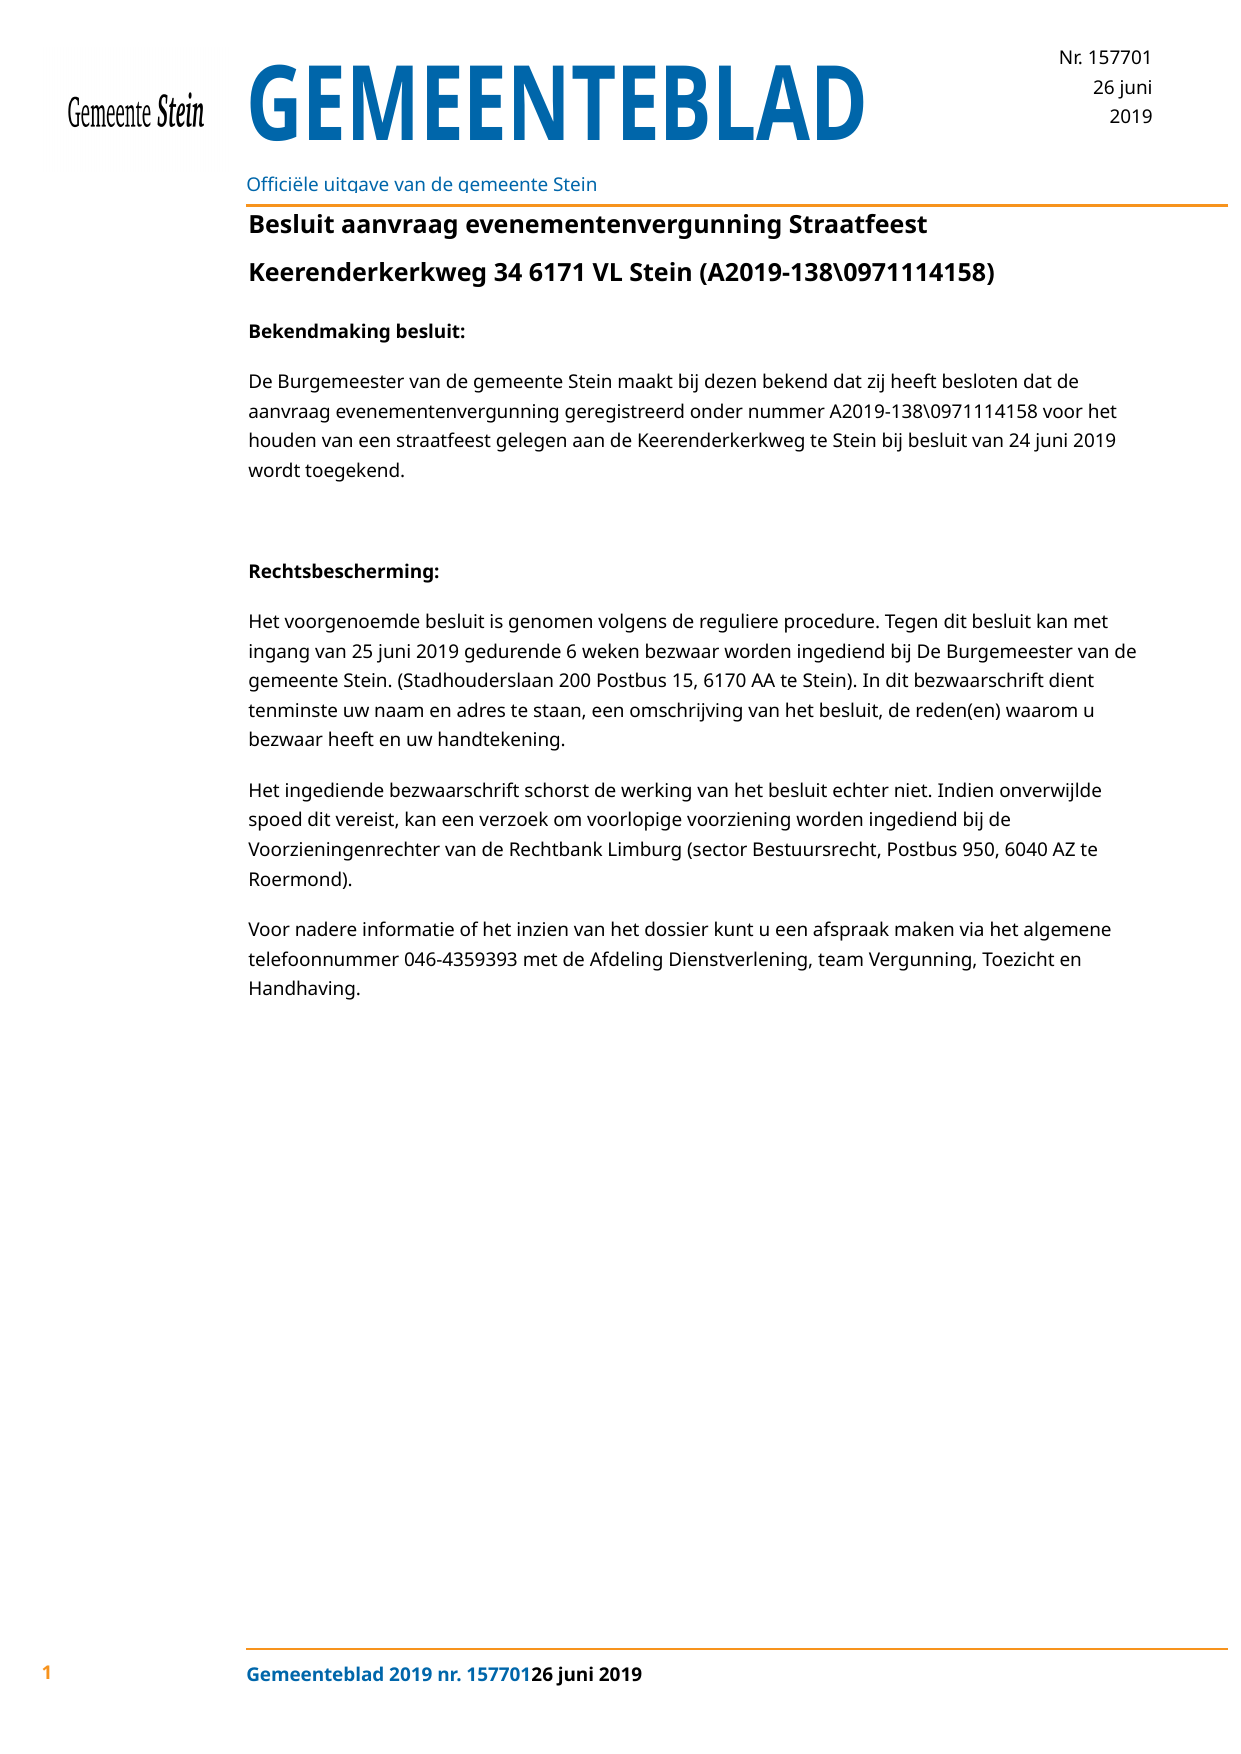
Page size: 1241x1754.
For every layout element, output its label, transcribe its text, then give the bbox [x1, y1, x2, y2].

text Besluit aanvraag evenementenvergunning Straatfeest Keerenderkerkweg 34 6171 VL Stein (A2019-138\0971114158) [248, 207, 1152, 288]
text Het voorgenoemde besluit is genomen volgens de reguliere procedure. Tegen dit besluit kan met ingang van 25 juni 2019 gedurende 6 weken bezwaar worden ingediend bij De Burgemeester van de gemeente Stein. (Stadhouderslaan 200 Postbus 15, 6170 AA te Stein). In dit bezwaarschrift dient tenminste uw naam en adres te staan, een omschrijving van het besluit, de reden(en) waarom u bezwaar heeft en uw handtekening. [248, 608, 1152, 752]
text Het ingediende bezwaarschrift schorst de werking van het besluit echter niet. Indien onverwijlde spoed dit vereist, kan een verzoek om voorlopige voorziening worden ingediend bij de Voorzieningenrechter van de Rechtbank Limburg (sector Bestuursrecht, Postbus 950, 6040 AZ te Roermond). [248, 777, 1152, 892]
text Bekendmaking besluit: [248, 318, 1152, 344]
text Rechtsbescherming: [248, 558, 1152, 584]
picture [41, 47, 231, 172]
text De Burgemeester van de gemeente Stein maakt bij dezen bekend dat zij heeft besloten dat de aanvraag evenementenvergunning geregistreerd onder nummer A2019-138\0971114158 voor het houden van een straatfeest gelegen aan de Keerenderkerkweg te Stein bij besluit van 24 juni 2019 wordt toegekend. [248, 368, 1152, 483]
text Voor nadere informatie of het inzien van het dossier kunt u een afspraak maken via het algemene telefoonnummer 046-4359393 met de Afdeling Dienstverlening, team Vergunning, Toezicht en Handhaving. [248, 916, 1152, 1001]
